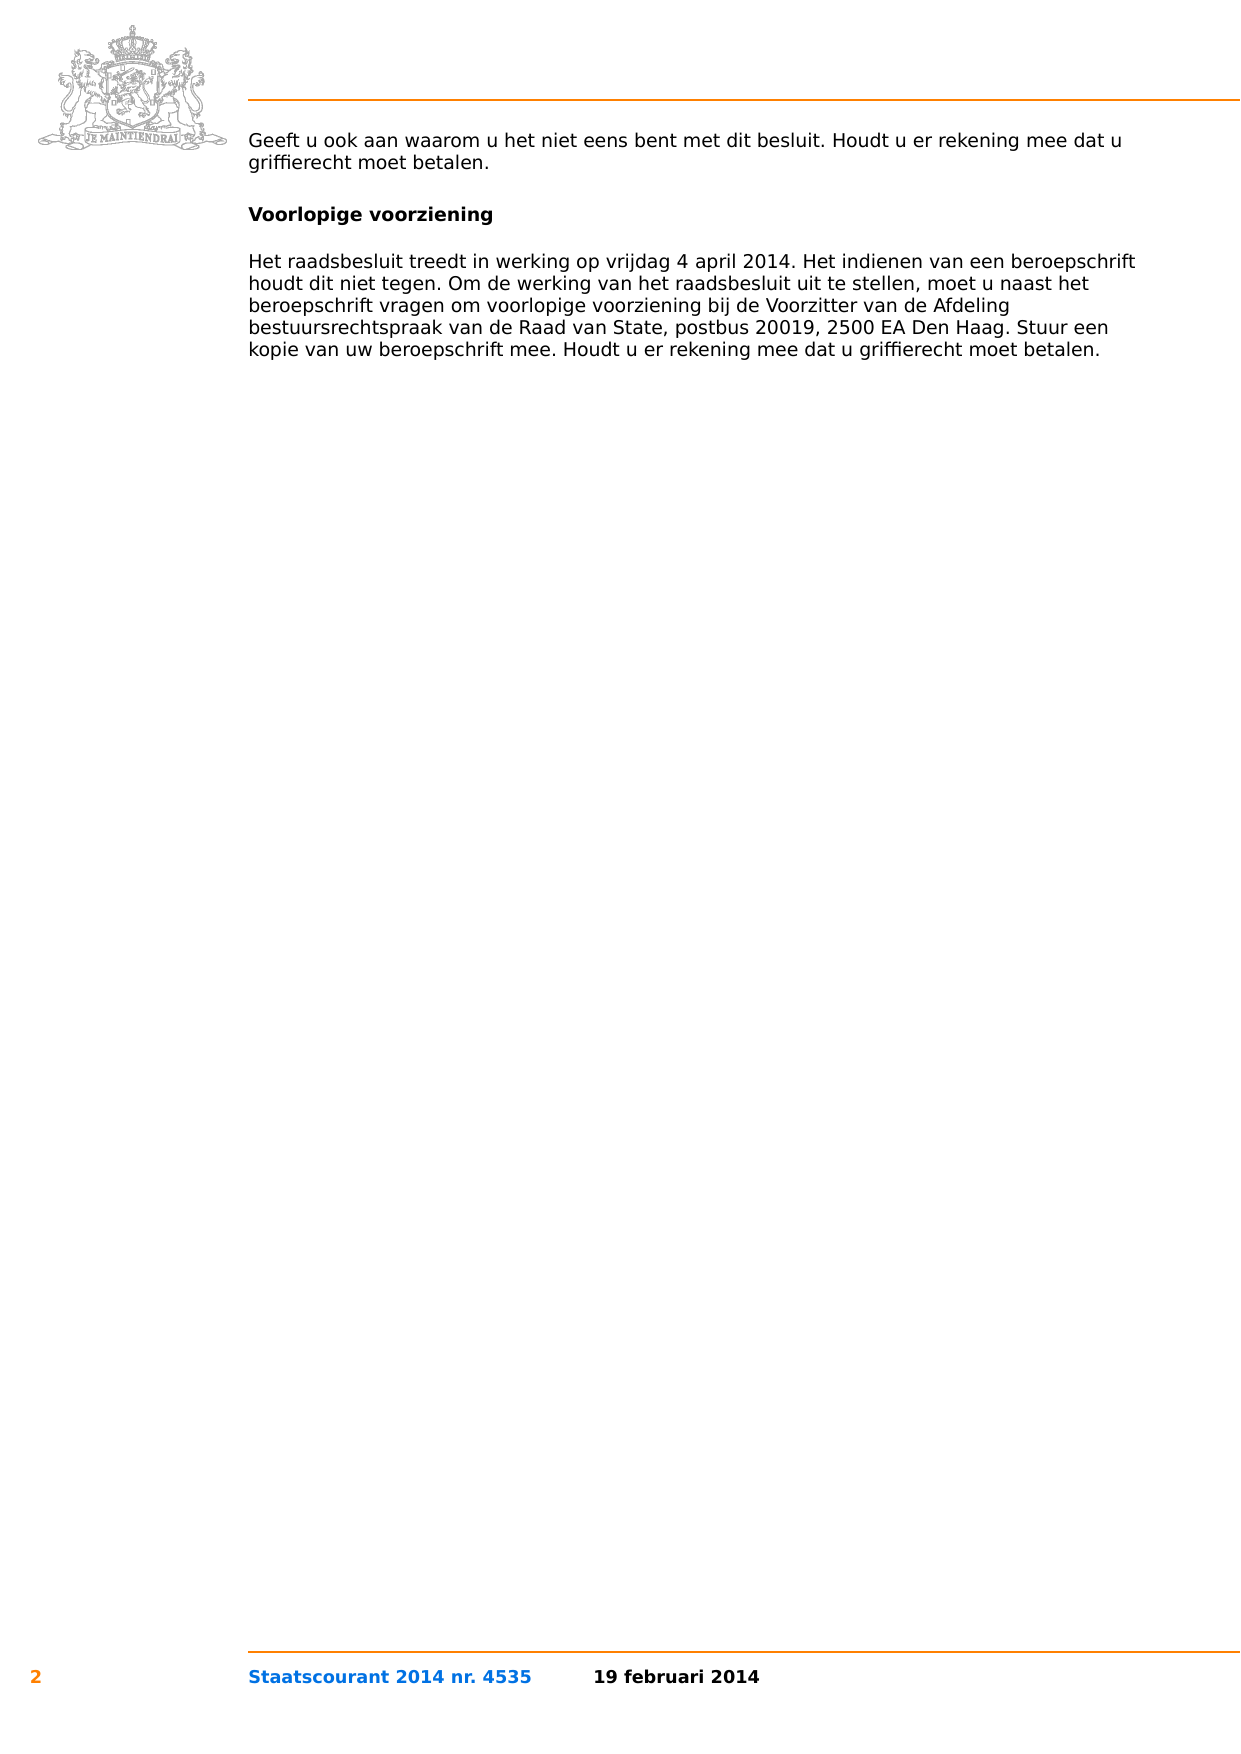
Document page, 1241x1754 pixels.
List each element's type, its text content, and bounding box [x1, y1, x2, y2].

text Geeft u ook aan waarom u het niet eens bent met dit besluit. Houdt u er rekening mee dat u griffierecht moet betalen. [248, 130, 1163, 174]
text Het raadsbesluit treedt in werking op vrijdag 4 april 2014. Het indienen van een beroepschrift houdt dit niet tegen. Om de werking van het raadsbesluit uit te stellen, moet u naast het beroepschrift vragen om voorlopige voorziening bij de Voorzitter van de Afdeling bestuursrechtspraak van de Raad van State, postbus 20019, 2500 EA Den Haag. Stuur een kopie van uw beroepschrift mee. Houdt u er rekening mee dat u griffierecht moet betalen. [248, 251, 1163, 361]
subtitle Voorlopige voorziening [248, 204, 1163, 226]
picture [38, 25, 227, 150]
